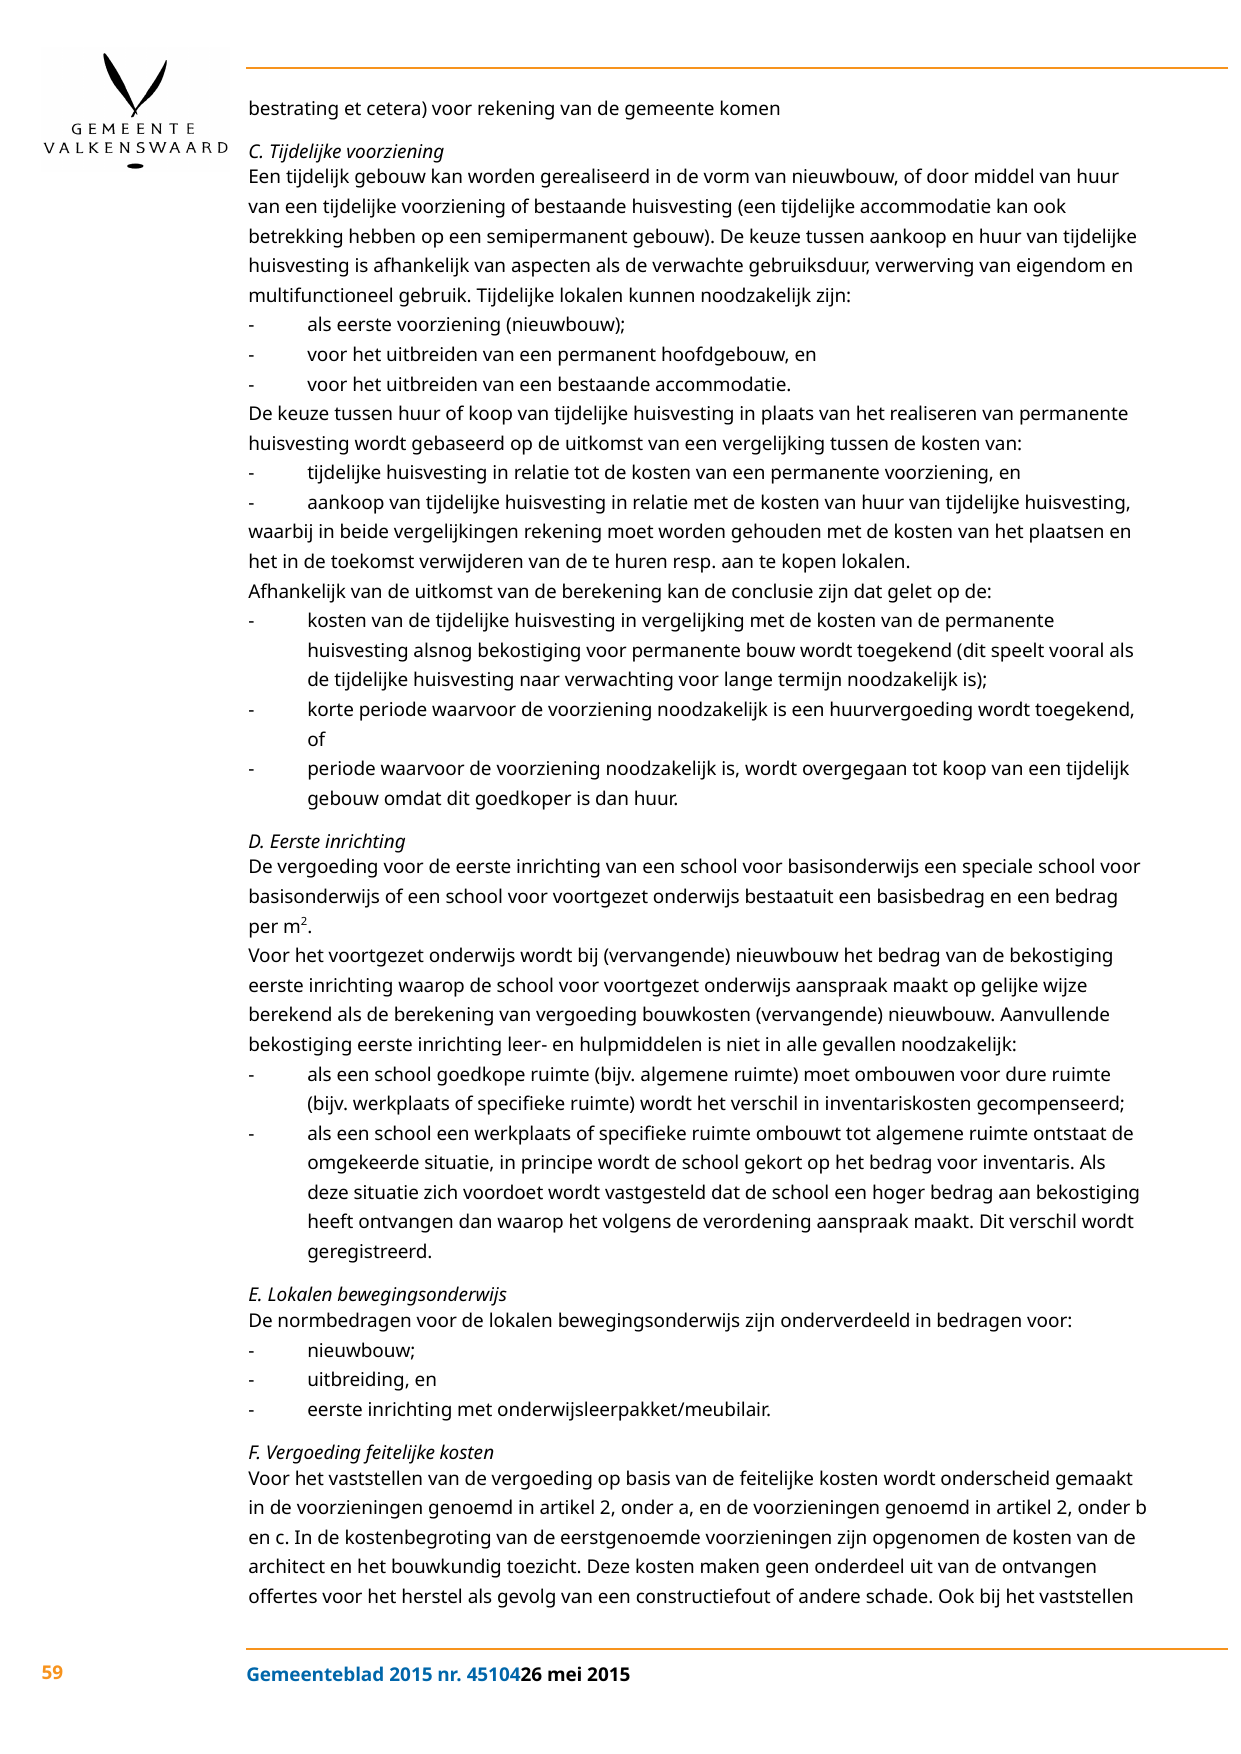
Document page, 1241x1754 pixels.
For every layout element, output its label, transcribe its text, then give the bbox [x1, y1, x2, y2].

text Een tijdelijk gebouw kan worden gerealiseerd in de vorm van nieuwbouw, of door middel van huur van een tijdelijke voorziening of bestaande huisvesting (een tijdelijke accommodatie kan ook betrekking hebben op een semipermanent gebouw). De keuze tussen aankoop en huur van tijdelijke huisvesting is afhankelijk van aspecten als de verwachte gebruiksduur, verwerving van eigendom en multifunctioneel gebruik. Tijdelijke lokalen kunnen noodzakelijk zijn: [248, 164, 1152, 308]
text Voor het voortgezet onderwijs wordt bij (vervangende) nieuwbouw het bedrag van de bekostiging eerste inrichting waarop de school voor voortgezet onderwijs aanspraak maakt op gelijke wijze berekend als de berekening van vergoeding bouwkosten (vervangende) nieuwbouw. Aanvullende bekostiging eerste inrichting leer- en hulpmiddelen is niet in alle gevallen noodzakelijk: [248, 942, 1152, 1057]
list uitbreiding, en [248, 1366, 1152, 1392]
text D. Eerste inrichting [248, 828, 1152, 854]
text Afhankelijk van de uitkomst van de berekening kan de conclusie zijn dat gelet op de: [248, 578, 1152, 603]
list als een school goedkope ruimte (bijv. algemene ruimte) moet ombouwen voor dure ruimte (bijv. werkplaats of specifieke ruimte) wordt het verschil in inventariskosten gecompenseerd; [248, 1061, 1152, 1116]
text F. Vergoeding feitelijke kosten [248, 1439, 1152, 1465]
list tijdelijke huisvesting in relatie tot de kosten van een permanente voorziening, en [248, 459, 1152, 485]
text Voor het vaststellen van de vergoeding op basis van de feitelijke kosten wordt onderscheid gemaakt in de voorzieningen genoemd in artikel 2, onder a, en de voorzieningen genoemd in artikel 2, onder b en c. In de kostenbegroting van de eerstgenoemde voorzieningen zijn opgenomen de kosten van de architect en het bouwkundig toezicht. Deze kosten maken geen onderdeel uit van de ontvangen offertes voor het herstel als gevolg van een constructiefout of andere schade. Ook bij het vaststellen [248, 1465, 1152, 1609]
text De normbedragen voor de lokalen bewegingsonderwijs zijn onderverdeeld in bedragen voor: [248, 1307, 1152, 1333]
text De keuze tussen huur of koop van tijdelijke huisvesting in plaats van het realiseren van permanente huisvesting wordt gebaseerd op de uitkomst van een vergelijking tussen de kosten van: [248, 400, 1152, 456]
list voor het uitbreiden van een permanent hoofdgebouw, en [248, 341, 1152, 367]
text De vergoeding voor de eerste inrichting van een school voor basisonderwijs een speciale school voor basisonderwijs of een school voor voortgezet onderwijs bestaatuit een basisbedrag en een bedrag per m2. [248, 854, 1152, 939]
text bestrating et cetera) voor rekening van de gemeente komen [248, 95, 1152, 121]
text waarbij in beide vergelijkingen rekening moet worden gehouden met de kosten van het plaatsen en het in de toekomst verwijderen van de te huren resp. aan te kopen lokalen. [248, 519, 1152, 574]
text E. Lokalen bewegingsonderwijs [248, 1281, 1152, 1307]
picture [41, 47, 231, 172]
text C. Tijdelijke voorziening [248, 138, 1152, 164]
list als eerste voorziening (nieuwbouw); [248, 312, 1152, 337]
list aankoop van tijdelijke huisvesting in relatie met de kosten van huur van tijdelijke huisvesting, [248, 489, 1152, 515]
list periode waarvoor de voorziening noodzakelijk is, wordt overgegaan tot koop van een tijdelijk gebouw omdat dit goedkoper is dan huur. [248, 755, 1152, 811]
list nieuwbouw; [248, 1337, 1152, 1362]
list kosten van de tijdelijke huisvesting in vergelijking met de kosten van de permanente huisvesting alsnog bekostiging voor permanente bouw wordt toegekend (dit speelt vooral als de tijdelijke huisvesting naar verwachting voor lange termijn noodzakelijk is); [248, 607, 1152, 692]
list als een school een werkplaats of specifieke ruimte ombouwt tot algemene ruimte ontstaat de omgekeerde situatie, in principe wordt de school gekort op het bedrag voor inventaris. Als deze situatie zich voordoet wordt vastgesteld dat de school een hoger bedrag aan bekostiging heeft ontvangen dan waarop het volgens de verordening aanspraak maakt. Dit verschil wordt geregistreerd. [248, 1120, 1152, 1264]
list voor het uitbreiden van een bestaande accommodatie. [248, 371, 1152, 396]
list eerste inrichting met onderwijsleerpakket/meubilair. [248, 1396, 1152, 1422]
list korte periode waarvoor de voorziening noodzakelijk is een huurvergoeding wordt toegekend, of [248, 696, 1152, 751]
